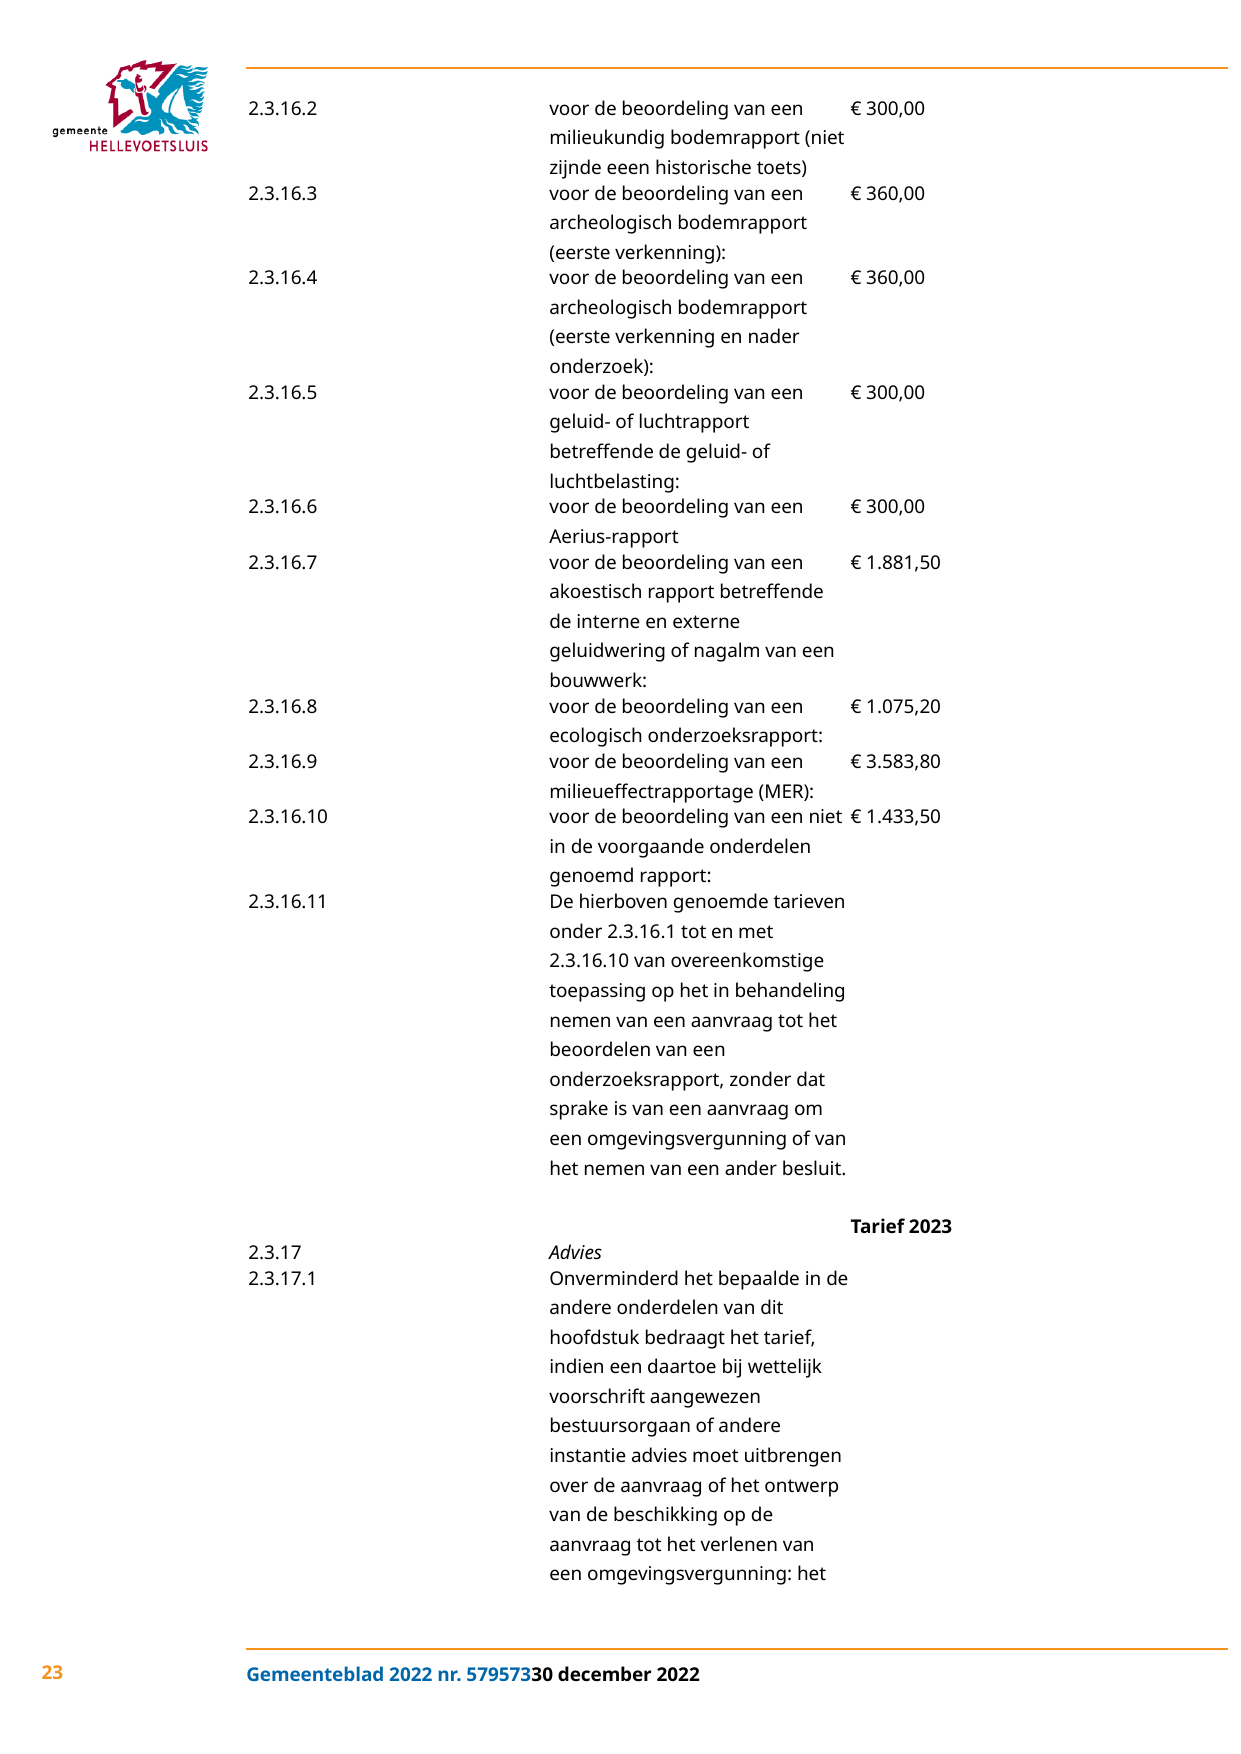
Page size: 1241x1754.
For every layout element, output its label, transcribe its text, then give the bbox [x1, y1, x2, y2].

table_cell 2.3.16.5 [248, 379, 549, 493]
table_cell 2.3.16.9 [248, 748, 549, 803]
table_cell € 300,00 [850, 95, 1152, 180]
table_cell voor de beoordeling van een geluid- of luchtrapport betreffende de geluid- of luchtbelasting: [549, 379, 850, 493]
table_cell 2.3.16.3 [248, 180, 549, 264]
table_cell voor de beoordeling van een milieueffectrapportage (MER): [549, 748, 850, 803]
table_cell voor de beoordeling van een milieukundig bodemrapport (niet zijnde eeen historische toets) [549, 95, 850, 180]
table_cell € 1.433,50 [850, 804, 1152, 888]
table_cell € 300,00 [850, 379, 1152, 493]
table_cell 2.3.16.2 [248, 95, 549, 180]
table_cell Advies [549, 1239, 850, 1265]
picture [41, 47, 231, 172]
table_cell voor de beoordeling van een niet in de voorgaande onderdelen genoemd rapport: [549, 804, 850, 888]
table_cell 2.3.16.4 [248, 265, 549, 379]
table_cell Onverminderd het bepaalde in de andere onderdelen van dit hoofdstuk bedraagt het tarief, indien een daartoe bij wettelijk voorschrift aangewezen bestuursorgaan of andere instantie advies moet uitbrengen over de aanvraag of het ontwerp van de beschikking op de aanvraag tot het verlenen van een omgevingsvergunning: het [549, 1265, 850, 1586]
table_cell voor de beoordeling van een archeologisch bodemrapport (eerste verkenning): [549, 180, 850, 264]
table_cell 2.3.16.6 [248, 494, 549, 549]
table_cell voor de beoordeling van een archeologisch bodemrapport (eerste verkenning en nader onderzoek): [549, 265, 850, 379]
table_header [549, 1213, 850, 1239]
table_header Tarief 2023 [850, 1213, 1152, 1239]
table_cell € 1.881,50 [850, 549, 1152, 693]
table_cell [850, 889, 1152, 1180]
table_cell 2.3.16.10 [248, 804, 549, 888]
table_cell € 360,00 [850, 180, 1152, 264]
table_header [248, 1213, 549, 1239]
table_cell 2.3.16.7 [248, 549, 549, 693]
table_cell voor de beoordeling van een akoestisch rapport betreffende de interne en externe geluidwering of nagalm van een bouwwerk: [549, 549, 850, 693]
table_cell voor de beoordeling van een Aerius-rapport [549, 494, 850, 549]
table_cell 2.3.16.11 [248, 889, 549, 1180]
table_cell 2.3.17 [248, 1239, 549, 1265]
table_cell 2.3.16.8 [248, 693, 549, 748]
table_cell € 300,00 [850, 494, 1152, 549]
table_cell voor de beoordeling van een ecologisch onderzoeksrapport: [549, 693, 850, 748]
table_cell € 1.075,20 [850, 693, 1152, 748]
table_cell € 3.583,80 [850, 748, 1152, 803]
table_cell € 360,00 [850, 265, 1152, 379]
table_cell De hierboven genoemde tarieven onder 2.3.16.1 tot en met 2.3.16.10 van overeenkomstige toepassing op het in behandeling nemen van een aanvraag tot het beoordelen van een onderzoeksrapport, zonder dat sprake is van een aanvraag om een omgevingsvergunning of van het nemen van een ander besluit. [549, 889, 850, 1180]
table_cell [850, 1265, 1152, 1586]
table_cell 2.3.17.1 [248, 1265, 549, 1586]
table_cell [850, 1239, 1152, 1265]
